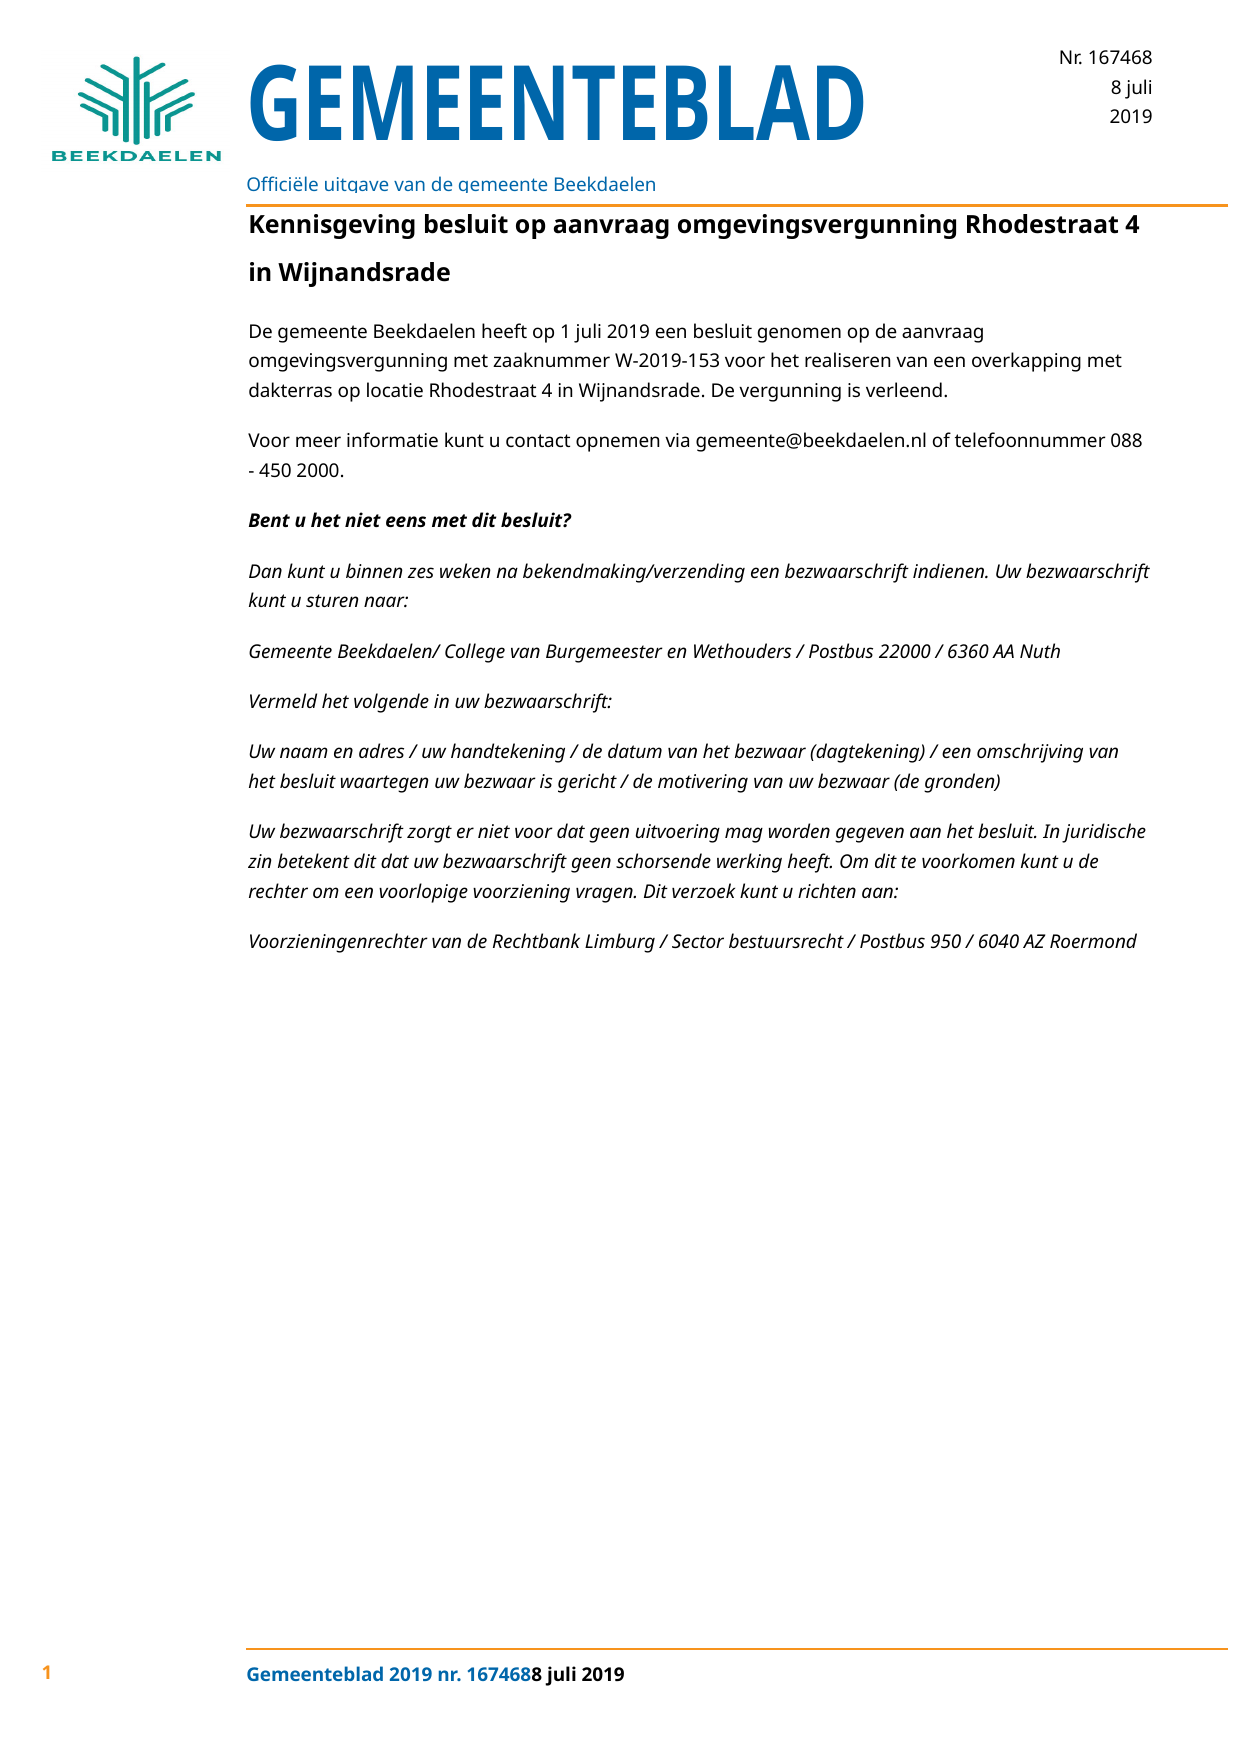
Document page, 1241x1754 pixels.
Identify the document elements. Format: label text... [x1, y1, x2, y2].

text Uw bezwaarschrift zorgt er niet voor dat geen uitvoering mag worden gegeven aan het besluit. In juridische zin betekent dit dat uw bezwaarschrift geen schorsende werking heeft. Om dit te voorkomen kunt u de rechter om een voorlopige voorziening vragen. Dit verzoek kunt u richten aan: [248, 819, 1152, 904]
text Kennisgeving besluit op aanvraag omgevingsvergunning Rhodestraat 4 in Wijnandsrade [248, 207, 1152, 288]
text Voor meer informatie kunt u contact opnemen via gemeente@beekdaelen.nl of telefoonnummer 088 - 450 2000. [248, 427, 1152, 483]
text Vermeld het volgende in uw bezwaarschrift: [248, 688, 1152, 714]
text Uw naam en adres / uw handtekening / de datum van het bezwaar (dagtekening) / een omschrijving van het besluit waartegen uw bezwaar is gericht / de motivering van uw bezwaar (de gronden) [248, 739, 1152, 794]
text De gemeente Beekdaelen heeft op 1 juli 2019 een besluit genomen op de aanvraag omgevingsvergunning met zaaknummer W-2019-153 voor het realiseren van een overkapping met dakterras op locatie Rhodestraat 4 in Wijnandsrade. De vergunning is verleend. [248, 318, 1152, 403]
text Gemeente Beekdaelen/ College van Burgemeester en Wethouders / Postbus 22000 / 6360 AA Nuth [248, 638, 1152, 664]
picture [41, 47, 231, 172]
text Dan kunt u binnen zes weken na bekendmaking/verzending een bezwaarschrift indienen. Uw bezwaarschrift kunt u sturen naar: [248, 558, 1152, 613]
text Voorzieningenrechter van de Rechtbank Limburg / Sector bestuursrecht / Postbus 950 / 6040 AZ Roermond [248, 928, 1152, 954]
text Bent u het niet eens met dit besluit? [248, 507, 1152, 533]
